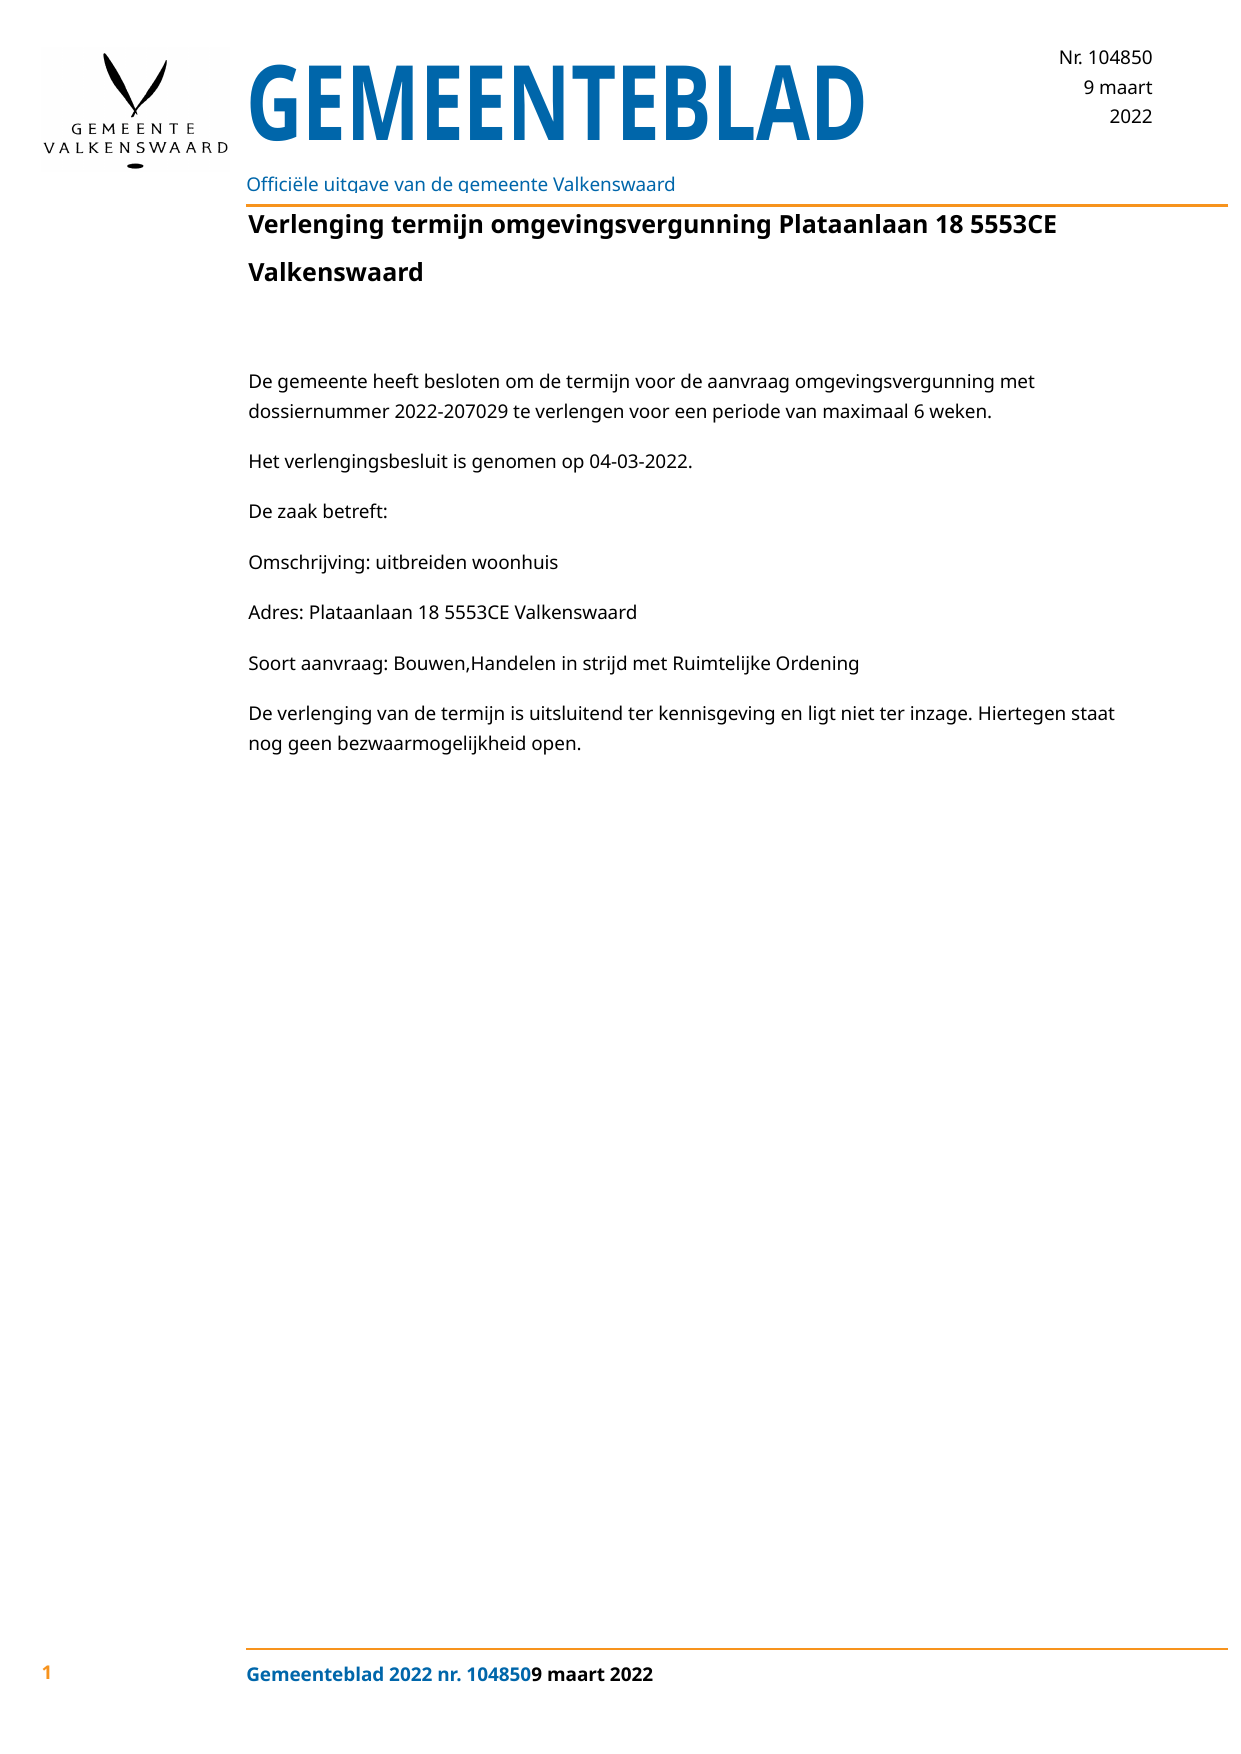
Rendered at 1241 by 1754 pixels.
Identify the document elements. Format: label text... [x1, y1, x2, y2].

picture [41, 47, 231, 172]
text Soort aanvraag: Bouwen,Handelen in strijd met Ruimtelijke Ordening [248, 650, 1152, 676]
text Het verlengingsbesluit is genomen op 04-03-2022. [248, 448, 1152, 474]
text De verlenging van de termijn is uitsluitend ter kennisgeving en ligt niet ter inzage. Hiertegen staat nog geen bezwaarmogelijkheid open. [248, 700, 1152, 756]
text De zaak betreft: [248, 499, 1152, 524]
text Verlenging termijn omgevingsvergunning Plataanlaan 18 5553CE Valkenswaard [248, 207, 1152, 288]
text De gemeente heeft besloten om de termijn voor de aanvraag omgevingsvergunning met dossiernummer 2022-207029 te verlengen voor een periode van maximaal 6 weken. [248, 368, 1152, 424]
text Adres: Plataanlaan 18 5553CE Valkenswaard [248, 599, 1152, 625]
text Omschrijving: uitbreiden woonhuis [248, 549, 1152, 575]
